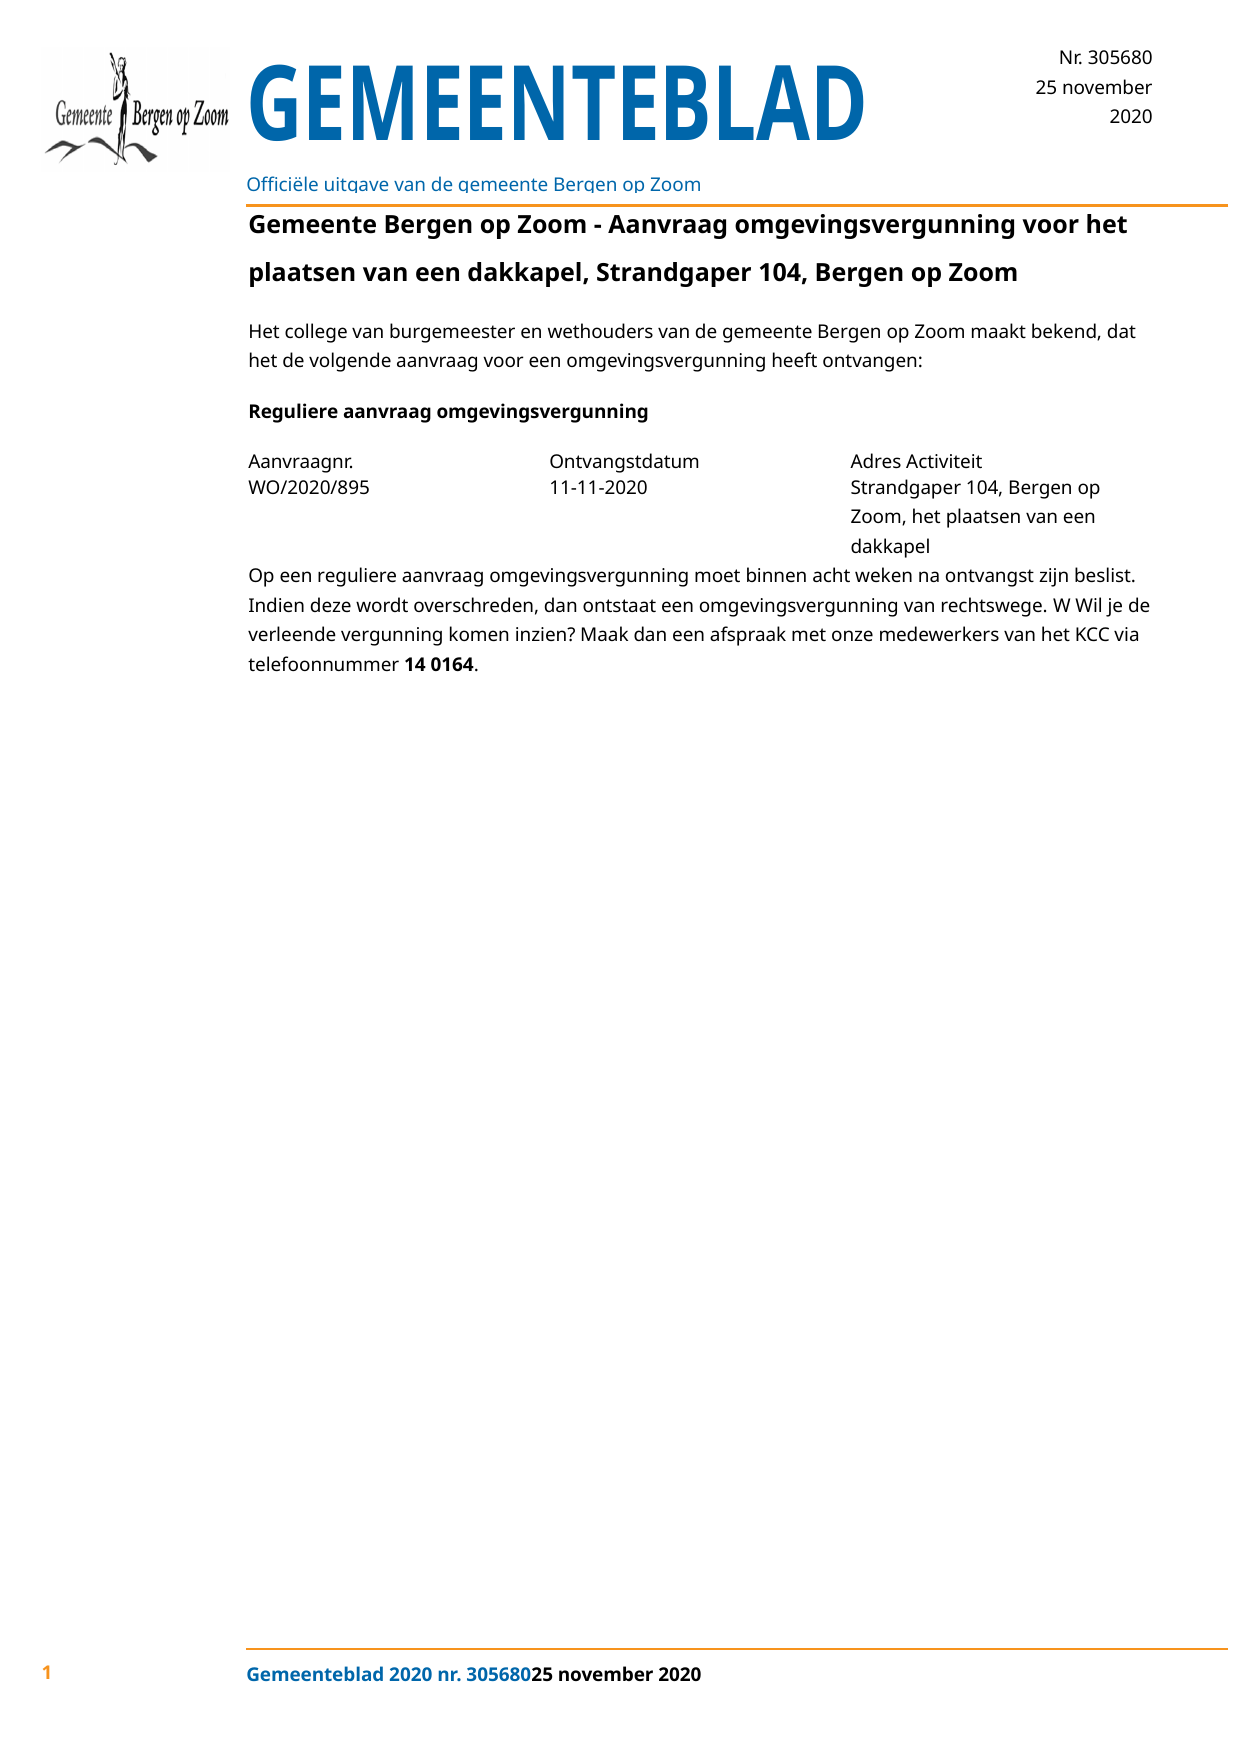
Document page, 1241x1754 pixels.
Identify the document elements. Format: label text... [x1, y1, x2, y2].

table_header Aanvraagnr. [248, 449, 549, 474]
table_header Ontvangstdatum [549, 449, 850, 474]
text Het college van burgemeester en wethouders van de gemeente Bergen op Zoom maakt bekend, dat het de volgende aanvraag voor een omgevingsvergunning heeft ontvangen: [248, 318, 1152, 373]
table_cell 11-11-2020 [549, 474, 850, 559]
table_cell WO/2020/895 [248, 474, 549, 559]
table_cell Strandgaper 104, Bergen op Zoom, het plaatsen van een dakkapel [850, 474, 1152, 559]
text Gemeente Bergen op Zoom - Aanvraag omgevingsvergunning voor het plaatsen van een dakkapel, Strandgaper 104, Bergen op Zoom [248, 207, 1152, 288]
text Op een reguliere aanvraag omgevingsvergunning moet binnen acht weken na ontvangst zijn beslist. Indien deze wordt overschreden, dan ontstaat een omgevingsvergunning van rechtswege. W Wil je de verleende vergunning komen inzien? Maak dan een afspraak met onze medewerkers van het KCC via telefoonnummer 14 0164. [248, 562, 1152, 677]
picture [41, 47, 231, 172]
text Reguliere aanvraag omgevingsvergunning [248, 398, 1152, 424]
table_header Adres Activiteit [850, 449, 1152, 474]
